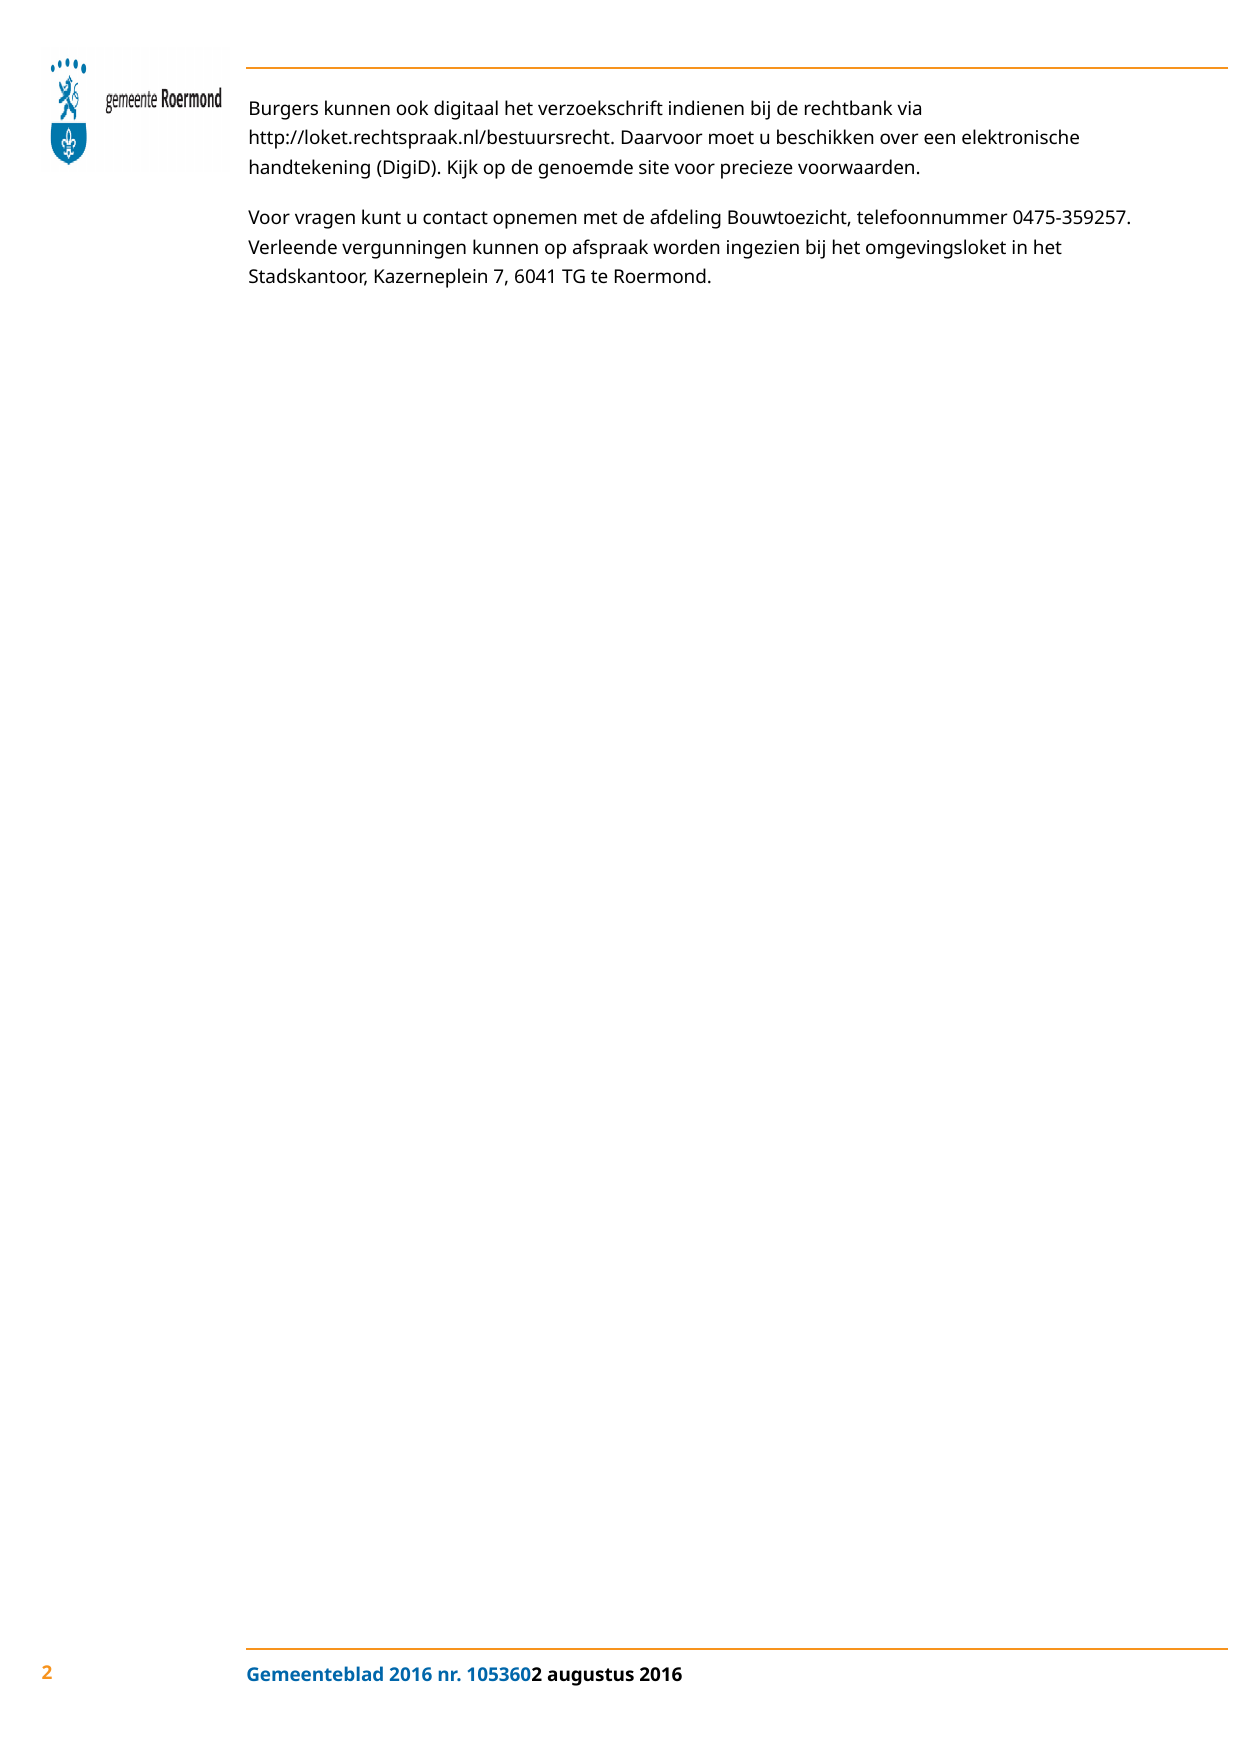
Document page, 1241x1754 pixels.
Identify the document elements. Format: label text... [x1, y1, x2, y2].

text Burgers kunnen ook digitaal het verzoekschrift indienen bij de rechtbank via http://loket.rechtspraak.nl/bestuursrecht. Daarvoor moet u beschikken over een elektronische handtekening (DigiD). Kijk op de genoemde site voor precieze voorwaarden. [248, 95, 1152, 180]
text Voor vragen kunt u contact opnemen met de afdeling Bouwtoezicht, telefoonnummer 0475-359257. Verleende vergunningen kunnen op afspraak worden ingezien bij het omgevingsloket in het Stadskantoor, Kazerneplein 7, 6041 TG te Roermond. [248, 204, 1152, 289]
picture [41, 47, 231, 172]
